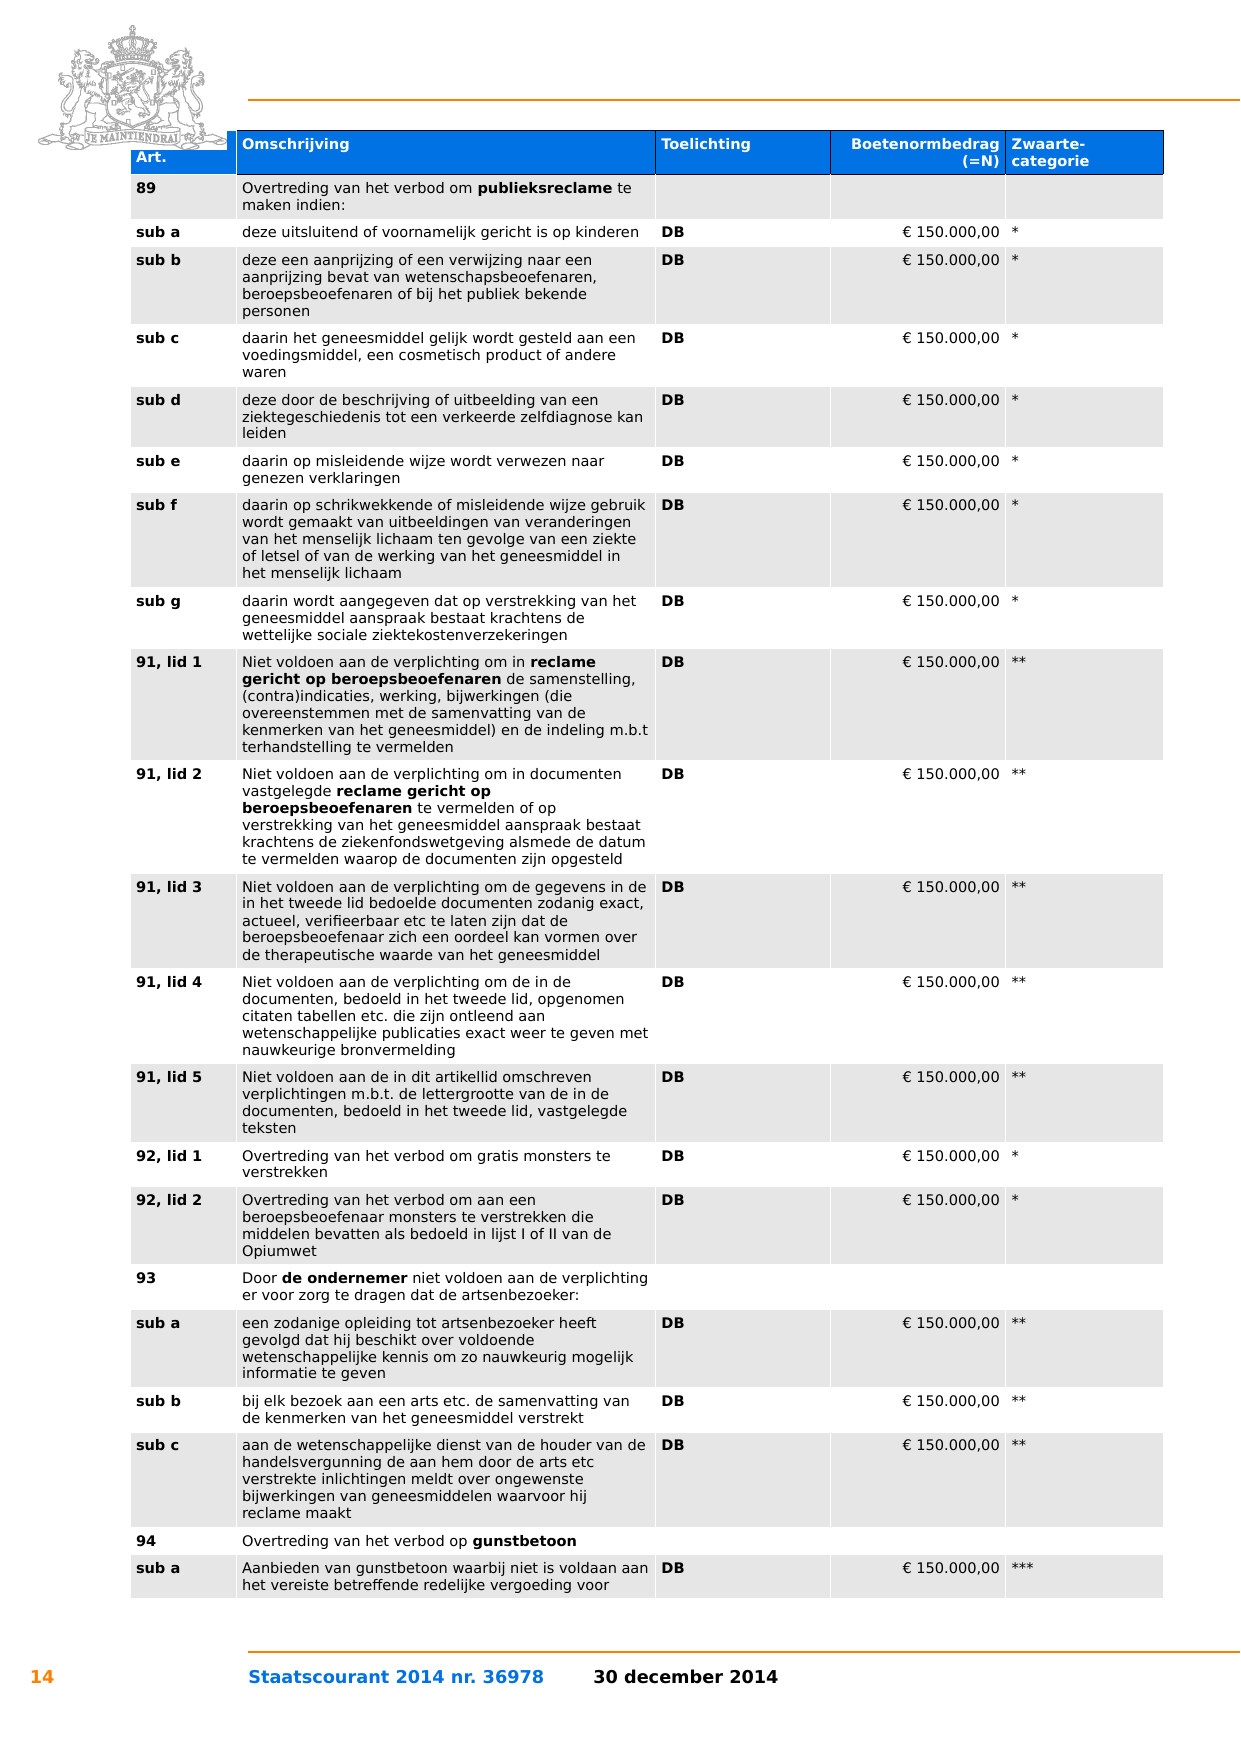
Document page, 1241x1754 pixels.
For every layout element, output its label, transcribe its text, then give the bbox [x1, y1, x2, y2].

table_cell * [1006, 588, 1163, 648]
table_cell € 150.000,00 [831, 387, 1005, 447]
table_cell DB [656, 1143, 830, 1186]
table_cell DB [656, 1388, 830, 1431]
table_cell sub c [131, 1433, 236, 1527]
table_cell deze een aanprijzing of een verwijzing naar een aanprijzing bevat van wetenschapsbeoefenaren, beroepsbeoefenaren of bij het publiek bekende personen [237, 247, 655, 324]
table_cell een zodanige opleiding tot artsenbezoeker heeft gevolgd dat hij beschikt over voldoende wetenschappelijke kennis om zo nauwkeurig mogelijk informatie te geven [237, 1310, 655, 1387]
table_cell bij elk bezoek aan een arts etc. de samenvatting van de kenmerken van het geneesmiddel verstrekt [237, 1388, 655, 1431]
table_cell Overtreding van het verbod om aan een beroepsbeoefenaar monsters te verstrekken die middelen bevatten als bedoeld in lijst I of II van de Opiumwet [237, 1187, 655, 1264]
table_cell sub g [131, 588, 236, 648]
table_cell € 150.000,00 [831, 1388, 1005, 1431]
table_cell ** [1006, 969, 1163, 1063]
table_cell DB [656, 649, 830, 760]
table_cell sub e [131, 448, 236, 491]
table_cell € 150.000,00 [831, 1187, 1005, 1264]
table_cell 93 [131, 1265, 236, 1309]
table_cell [1006, 175, 1163, 219]
table_cell * [1006, 325, 1163, 386]
table_cell [831, 1265, 1005, 1309]
table_cell € 150.000,00 [831, 1433, 1005, 1527]
table_header Art. [131, 131, 236, 174]
table_cell * [1006, 387, 1163, 447]
table_cell DB [656, 448, 830, 491]
table_cell deze uitsluitend of voornamelijk gericht is op kinderen [237, 220, 655, 246]
table_cell € 150.000,00 [831, 649, 1005, 760]
table_header Omschrijving [237, 131, 655, 174]
table_cell € 150.000,00 [831, 588, 1005, 648]
table_cell 91, lid 4 [131, 969, 236, 1063]
table_cell sub a [131, 1310, 236, 1387]
table_cell sub b [131, 247, 236, 324]
table_cell € 150.000,00 [831, 1143, 1005, 1186]
table_cell ** [1006, 1064, 1163, 1142]
table_cell DB [656, 874, 830, 968]
table_cell [1006, 1265, 1163, 1309]
table_cell sub d [131, 387, 236, 447]
table_cell DB [656, 387, 830, 447]
table_cell € 150.000,00 [831, 761, 1005, 873]
table_cell DB [656, 1064, 830, 1142]
table_cell DB [656, 1310, 830, 1387]
table_cell aan de wetenschappelijke dienst van de houder van de handelsvergunning de aan hem door de arts etc verstrekte inlichtingen meldt over ongewenste bijwerkingen van geneesmiddelen waarvoor hij reclame maakt [237, 1433, 655, 1527]
table_cell * [1006, 247, 1163, 324]
table_cell [656, 175, 830, 219]
table_cell € 150.000,00 [831, 969, 1005, 1063]
table_cell Niet voldoen aan de verplichting om de in de documenten, bedoeld in het tweede lid, opgenomen citaten tabellen etc. die zijn ontleend aan wetenschappelijke publicaties exact weer te geven met nauwkeurige bronvermelding [237, 969, 655, 1063]
table_cell 91, lid 1 [131, 649, 236, 760]
table_cell sub c [131, 325, 236, 386]
table_cell Door de ondernemer niet voldoen aan de verplichting er voor zorg te dragen dat de artsenbezoeker: [237, 1265, 655, 1309]
table_cell * [1006, 220, 1163, 246]
table_cell ** [1006, 761, 1163, 873]
table_cell daarin wordt aangegeven dat op verstrekking van het geneesmiddel aanspraak bestaat krachtens de wettelijke sociale ziektekostenverzekeringen [237, 588, 655, 648]
table_cell ** [1006, 1433, 1163, 1527]
table_cell € 150.000,00 [831, 1555, 1005, 1598]
table_cell *** [1006, 1555, 1163, 1598]
table_header Boetenormbedrag (=N) [831, 131, 1005, 174]
table_cell DB [656, 325, 830, 386]
table_cell € 150.000,00 [831, 220, 1005, 246]
table_cell Niet voldoen aan de verplichting om in reclame gericht op beroepsbeoefenaren de samenstelling,(contra)indicaties, werking, bijwerkingen (die overeenstemmen met de samenvatting van de kenmerken van het geneesmiddel) en de indeling m.b.t terhandstelling te vermelden [237, 649, 655, 760]
table_cell DB [656, 1187, 830, 1264]
table_cell daarin het geneesmiddel gelijk wordt gesteld aan een voedingsmiddel, een cosmetisch product of andere waren [237, 325, 655, 386]
table_cell DB [656, 1433, 830, 1527]
table_cell sub a [131, 220, 236, 246]
table_cell € 150.000,00 [831, 1310, 1005, 1387]
table_cell Aanbieden van gunstbetoon waarbij niet is voldaan aan het vereiste betreffende redelijke vergoeding voor [237, 1555, 655, 1598]
table_cell ** [1006, 1310, 1163, 1387]
table_cell Niet voldoen aan de verplichting om in documenten vastgelegde reclame gericht op beroepsbeoefenaren te vermelden of op verstrekking van het geneesmiddel aanspraak bestaat krachtens de ziekenfondswetgeving alsmede de datum te vermelden waarop de documenten zijn opgesteld [237, 761, 655, 873]
table_header Toelichting [656, 131, 830, 174]
table_cell * [1006, 1187, 1163, 1264]
table_cell [656, 1265, 830, 1309]
table_cell DB [656, 1555, 830, 1598]
table_cell DB [656, 588, 830, 648]
table_cell Niet voldoen aan de verplichting om de gegevens in de in het tweede lid bedoelde documenten zodanig exact, actueel, verifieerbaar etc te laten zijn dat de beroepsbeoefenaar zich een oordeel kan vormen over de therapeutische waarde van het geneesmiddel [237, 874, 655, 968]
table_cell Niet voldoen aan de in dit artikellid omschreven verplichtingen m.b.t. de lettergrootte van de in de documenten, bedoeld in het tweede lid, vastgelegde teksten [237, 1064, 655, 1142]
table_cell Overtreding van het verbod op gunstbetoon [237, 1528, 655, 1554]
table_cell Overtreding van het verbod om gratis monsters te verstrekken [237, 1143, 655, 1186]
table_cell 91, lid 5 [131, 1064, 236, 1142]
table_cell 94 [131, 1528, 236, 1554]
table_cell * [1006, 448, 1163, 491]
table_cell DB [656, 220, 830, 246]
table_cell 92, lid 2 [131, 1187, 236, 1264]
table_cell [656, 1528, 830, 1554]
table_cell ** [1006, 874, 1163, 968]
table_cell € 150.000,00 [831, 247, 1005, 324]
table_cell € 150.000,00 [831, 874, 1005, 968]
table_cell sub f [131, 493, 236, 587]
table_cell DB [656, 969, 830, 1063]
table_cell sub a [131, 1555, 236, 1598]
table_cell 91, lid 3 [131, 874, 236, 968]
table_cell sub b [131, 1388, 236, 1431]
table_cell ** [1006, 649, 1163, 760]
picture [38, 25, 227, 150]
table_cell deze door de beschrijving of uitbeelding van een ziektegeschiedenis tot een verkeerde zelfdiagnose kan leiden [237, 387, 655, 447]
table_cell ** [1006, 1388, 1163, 1431]
table_cell € 150.000,00 [831, 493, 1005, 587]
table_cell € 150.000,00 [831, 448, 1005, 491]
table_cell [831, 175, 1005, 219]
table_cell Overtreding van het verbod om publieksreclame te maken indien: [237, 175, 655, 219]
table_cell 89 [131, 175, 236, 219]
table_header Zwaarte-categorie [1006, 131, 1163, 174]
table_cell DB [656, 493, 830, 587]
table_cell € 150.000,00 [831, 1064, 1005, 1142]
table_cell * [1006, 1143, 1163, 1186]
table_cell € 150.000,00 [831, 325, 1005, 386]
table_cell daarin op misleidende wijze wordt verwezen naar genezen verklaringen [237, 448, 655, 491]
table_cell * [1006, 493, 1163, 587]
table_cell 91, lid 2 [131, 761, 236, 873]
table_cell DB [656, 247, 830, 324]
table_cell [1006, 1528, 1163, 1554]
table_cell [831, 1528, 1005, 1554]
table_cell 92, lid 1 [131, 1143, 236, 1186]
table_cell DB [656, 761, 830, 873]
table_cell daarin op schrikwekkende of misleidende wijze gebruik wordt gemaakt van uitbeeldingen van veranderingen van het menselijk lichaam ten gevolge van een ziekte of letsel of van de werking van het geneesmiddel in het menselijk lichaam [237, 493, 655, 587]
